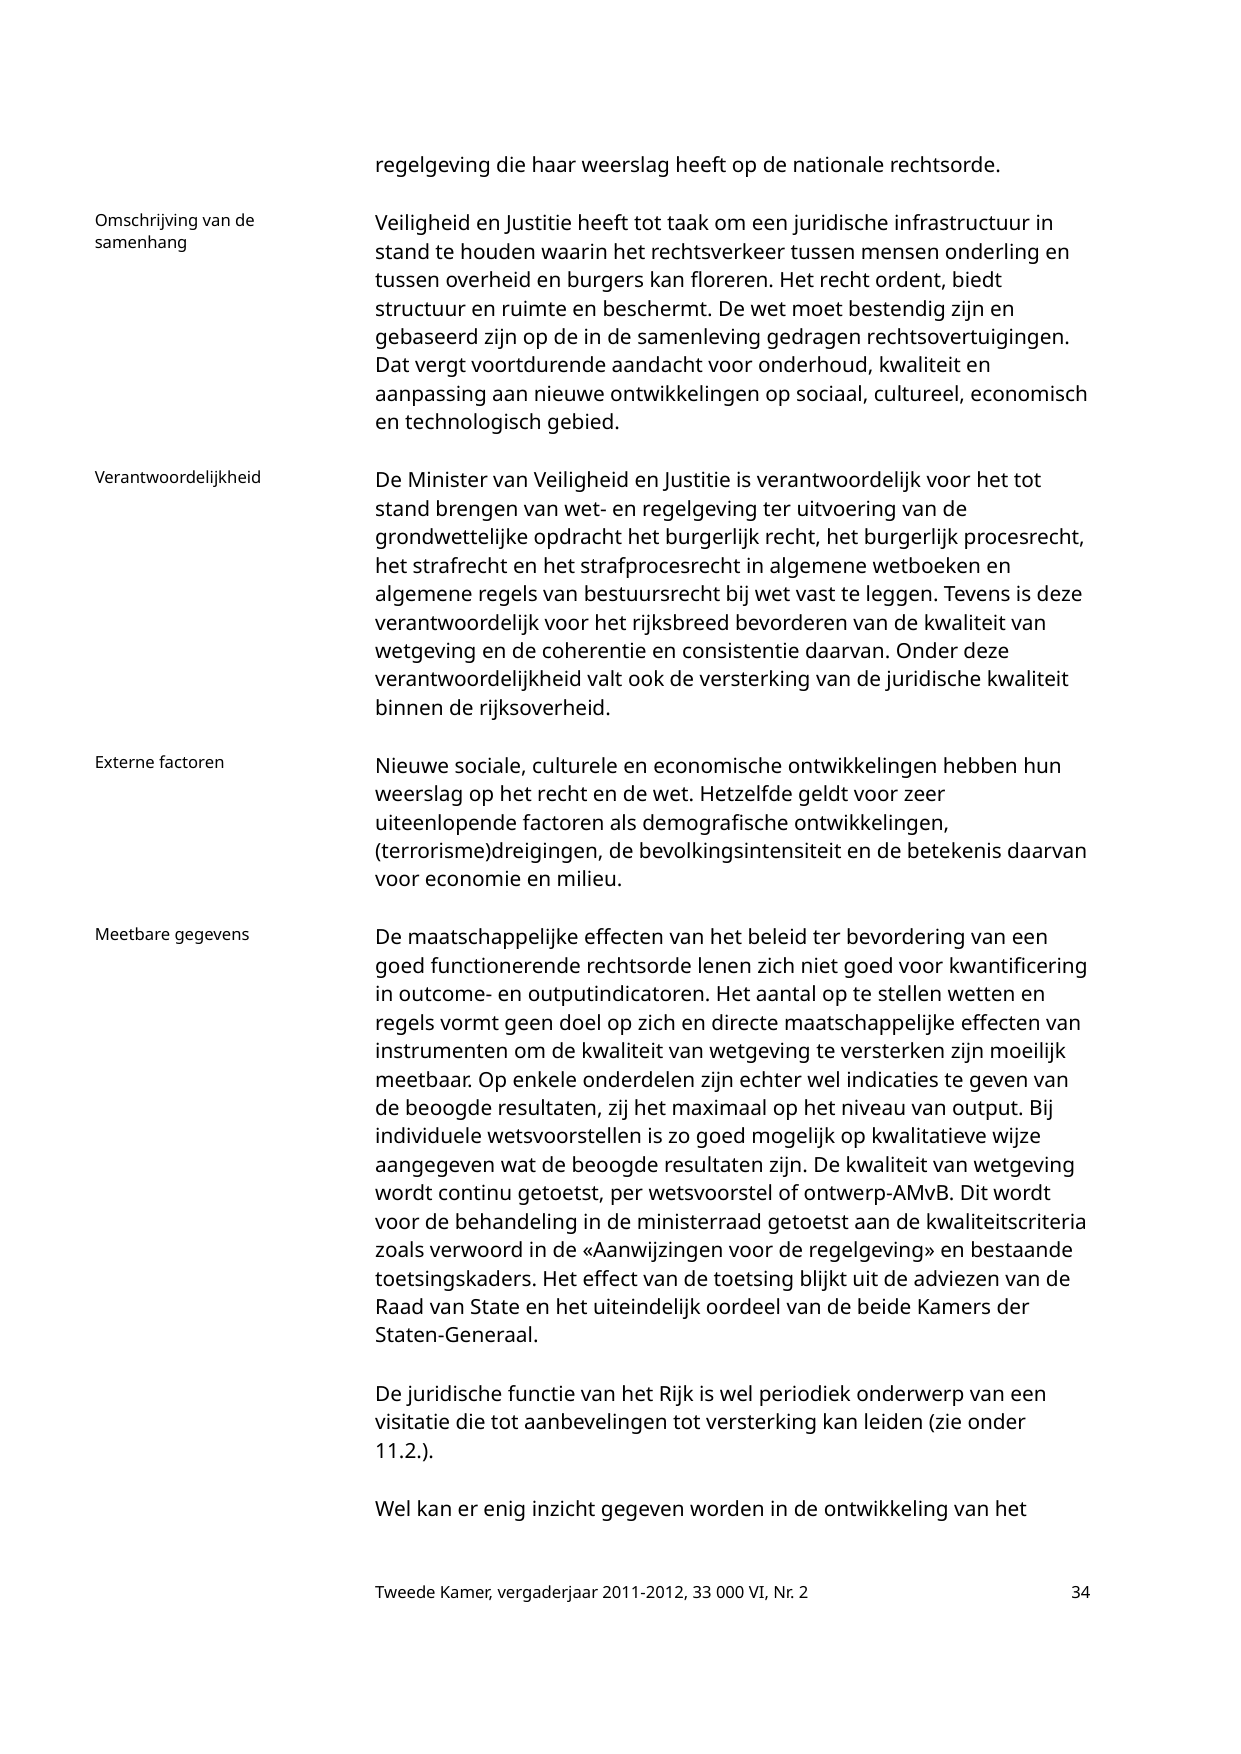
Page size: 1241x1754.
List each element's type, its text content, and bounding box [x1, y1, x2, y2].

text De juridische functie van het Rijk is wel periodiek onderwerp van een visitatie die tot aanbevelingen tot versterking kan leiden (zie onder 11.2.). [375, 1379, 1090, 1464]
text De maatschappelijke effecten van het beleid ter bevordering van een goed functionerende rechtsorde lenen zich niet goed voor kwantificering in outcome- en outputindicatoren. Het aantal op te stellen wetten en regels vormt geen doel op zich en directe maatschappelijke effecten van instrumenten om de kwaliteit van wetgeving te versterken zijn moeilijk meetbaar. Op enkele onderdelen zijn echter wel indicaties te geven van de beoogde resultaten, zij het maximaal op het niveau van output. Bij individuele wetsvoorstellen is zo goed mogelijk op kwalitatieve wijze aangegeven wat de beoogde resultaten zijn. De kwaliteit van wetgeving wordt continu getoetst, per wetsvoorstel of ontwerp-AMvB. Dit wordt voor de behandeling in de ministerraad getoetst aan de kwaliteitscriteria zoals verwoord in de «Aanwijzingen voor de regelgeving» en bestaande toetsingskaders. Het effect van de toetsing blijkt uit de adviezen van de Raad van State en het uiteindelijk oordeel van de beide Kamers der Staten-Generaal. [375, 922, 1090, 1349]
text Verantwoordelijkheid [94, 465, 328, 488]
text Veiligheid en Justitie heeft tot taak om een juridische infrastructuur in stand te houden waarin het rechtsverkeer tussen mensen onderling en tussen overheid en burgers kan floreren. Het recht ordent, biedt structuur en ruimte en beschermt. De wet moet bestendig zijn en gebaseerd zijn op de in de samenleving gedragen rechtsovertuigingen. Dat vergt voortdurende aandacht voor onderhoud, kwaliteit en aanpassing aan nieuwe ontwikkelingen op sociaal, cultureel, economisch en technologisch gebied. [375, 208, 1090, 436]
text Meetbare gegevens [94, 922, 328, 945]
text De Minister van Veiligheid en Justitie is verantwoordelijk voor het tot stand brengen van wet- en regelgeving ter uitvoering van de grondwettelijke opdracht het burgerlijk recht, het burgerlijk procesrecht, het strafrecht en het strafprocesrecht in algemene wetboeken en algemene regels van bestuursrecht bij wet vast te leggen. Tevens is deze verantwoordelijk voor het rijksbreed bevorderen van de kwaliteit van wetgeving en de coherentie en consistentie daarvan. Onder deze verantwoordelijkheid valt ook de versterking van de juridische kwaliteit binnen de rijksoverheid. [375, 465, 1090, 721]
text Externe factoren [94, 751, 328, 773]
text regelgeving die haar weerslag heeft op de nationale rechtsorde. [375, 150, 1090, 178]
text Wel kan er enig inzicht gegeven worden in de ontwikkeling van het [375, 1494, 1090, 1523]
text Omschrijving van de samenhang [94, 208, 328, 254]
text Nieuwe sociale, culturele en economische ontwikkelingen hebben hun weerslag op het recht en de wet. Hetzelfde geldt voor zeer uiteenlopende factoren als demografische ontwikkelingen, (terrorisme)dreigingen, de bevolkingsintensiteit en de betekenis daarvan voor economie en milieu. [375, 751, 1090, 893]
